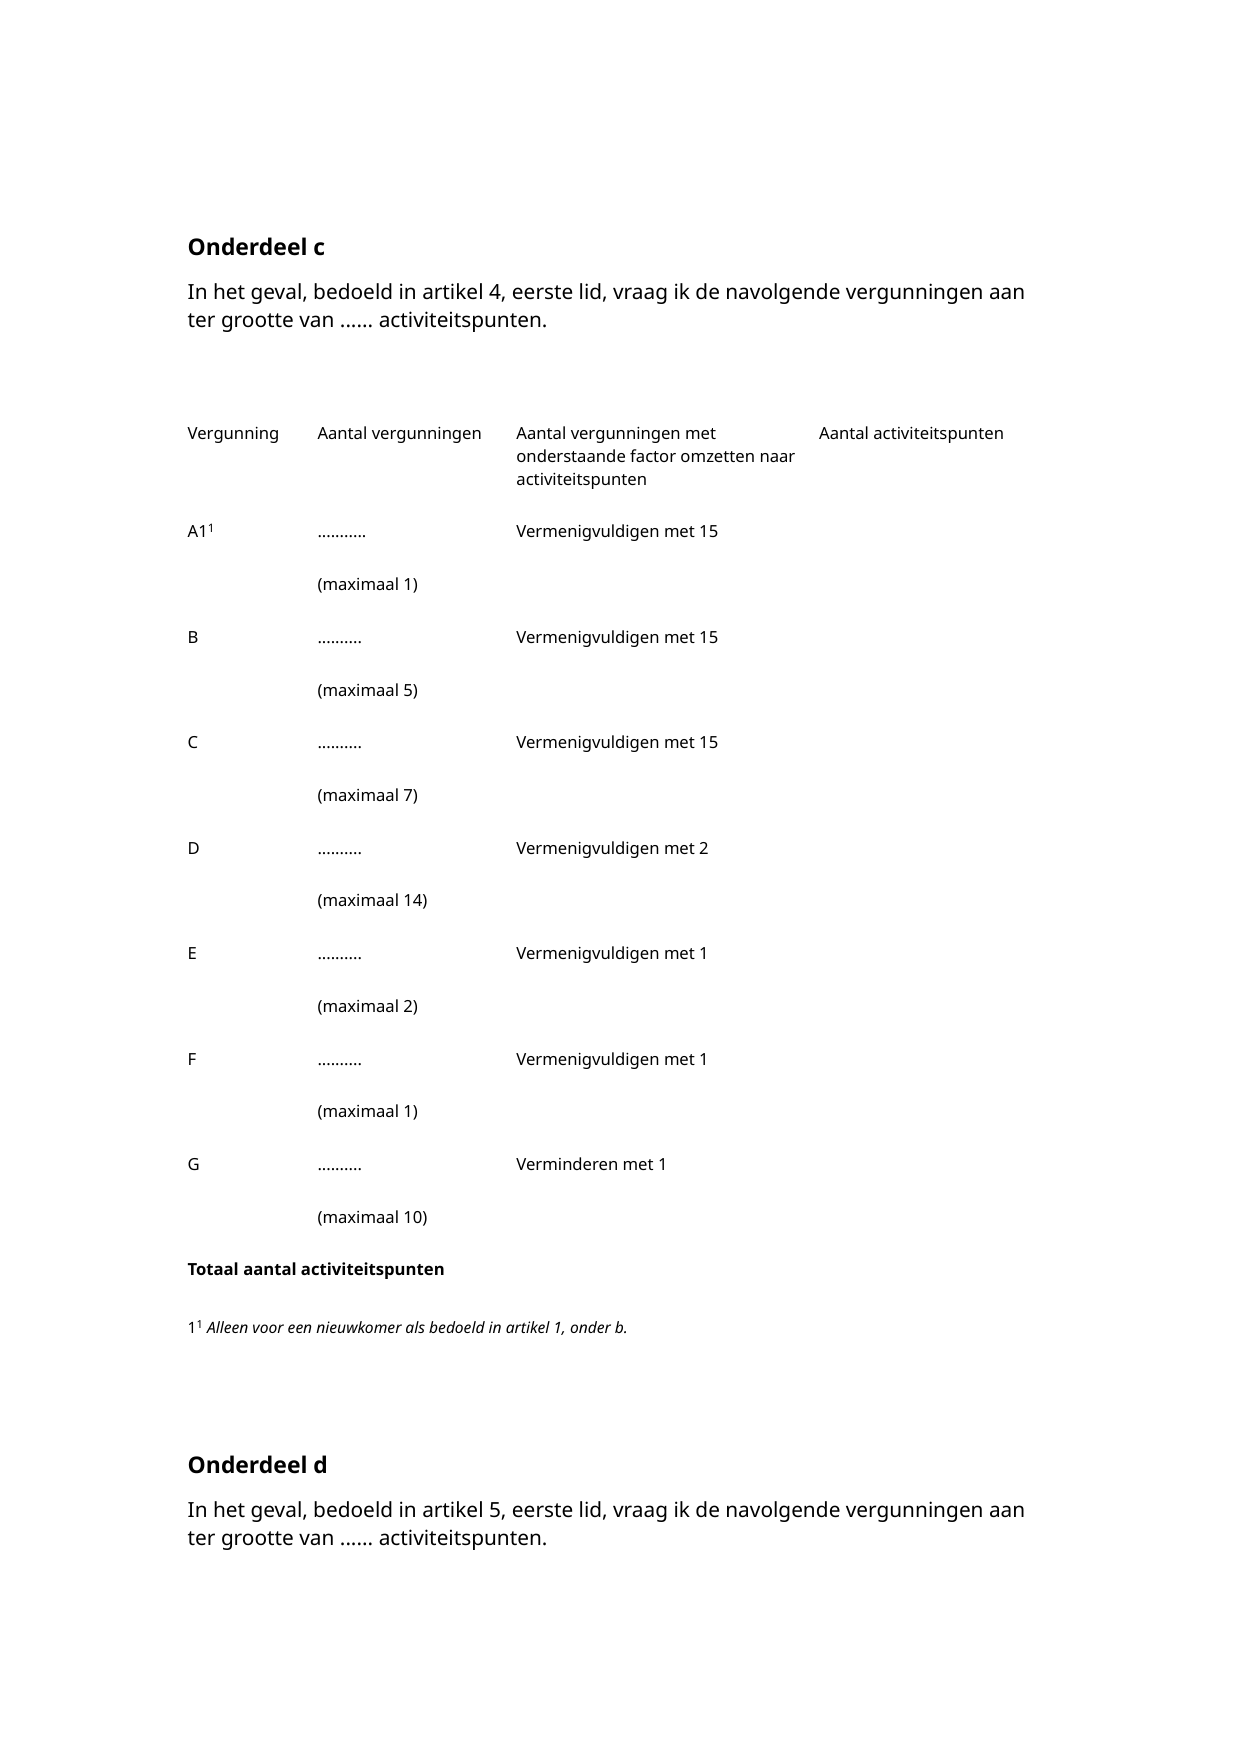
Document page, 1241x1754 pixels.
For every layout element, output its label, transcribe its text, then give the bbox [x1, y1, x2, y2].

table_cell .......... (maximaal 1) [317, 1047, 516, 1153]
table_cell .......... (maximaal 10) [317, 1153, 516, 1258]
table_cell Vermenigvuldigen met 1 [516, 942, 819, 1047]
table_cell Totaal aantal activiteitspunten [188, 1258, 819, 1316]
table_header Aantal vergunningen met onderstaande factor omzetten naar activiteitspunten [516, 422, 819, 520]
table_header Aantal vergunningen [317, 422, 516, 520]
table_cell [819, 942, 1053, 1047]
table_cell ........... (maximaal 1) [317, 520, 516, 626]
table_cell Vermenigvuldigen met 15 [516, 731, 819, 836]
table_cell [819, 520, 1053, 626]
table_cell D [188, 836, 317, 942]
subtitle Onderdeel d [187, 1449, 1053, 1480]
table_cell E [188, 942, 317, 1047]
table_cell .......... (maximaal 5) [317, 626, 516, 731]
table_cell [819, 836, 1053, 942]
table_cell [819, 626, 1053, 731]
table_cell F [188, 1047, 317, 1153]
table_cell [819, 1153, 1053, 1258]
table_cell [819, 731, 1053, 836]
table_header Aantal activiteitspunten [819, 422, 1053, 520]
table_cell .......... (maximaal 14) [317, 836, 516, 942]
text In het geval, bedoeld in artikel 5, eerste lid, vraag ik de navolgende vergunningen aan ter grootte van ...... activiteitspunten. [187, 1495, 1053, 1552]
table_cell Vermenigvuldigen met 15 [516, 520, 819, 626]
table_cell .......... (maximaal 7) [317, 731, 516, 836]
table_cell .......... (maximaal 2) [317, 942, 516, 1047]
table_cell G [188, 1153, 317, 1258]
text In het geval, bedoeld in artikel 4, eerste lid, vraag ik de navolgende vergunningen aan ter grootte van ...... activiteitspunten. [187, 277, 1053, 334]
table_cell Vermenigvuldigen met 1 [516, 1047, 819, 1153]
table_cell A11 [188, 520, 317, 626]
table_cell B [188, 626, 317, 731]
table_cell Vermenigvuldigen met 2 [516, 836, 819, 942]
table_header Vergunning [188, 422, 317, 520]
table_cell [819, 1047, 1053, 1153]
table_cell C [188, 731, 317, 836]
table_cell [819, 1258, 1053, 1316]
table_cell 11 Alleen voor een nieuwkomer als bedoeld in artikel 1, onder b. [188, 1316, 1053, 1368]
subtitle Onderdeel c [187, 231, 1053, 262]
table_cell Verminderen met 1 [516, 1153, 819, 1258]
table_cell Vermenigvuldigen met 15 [516, 626, 819, 731]
